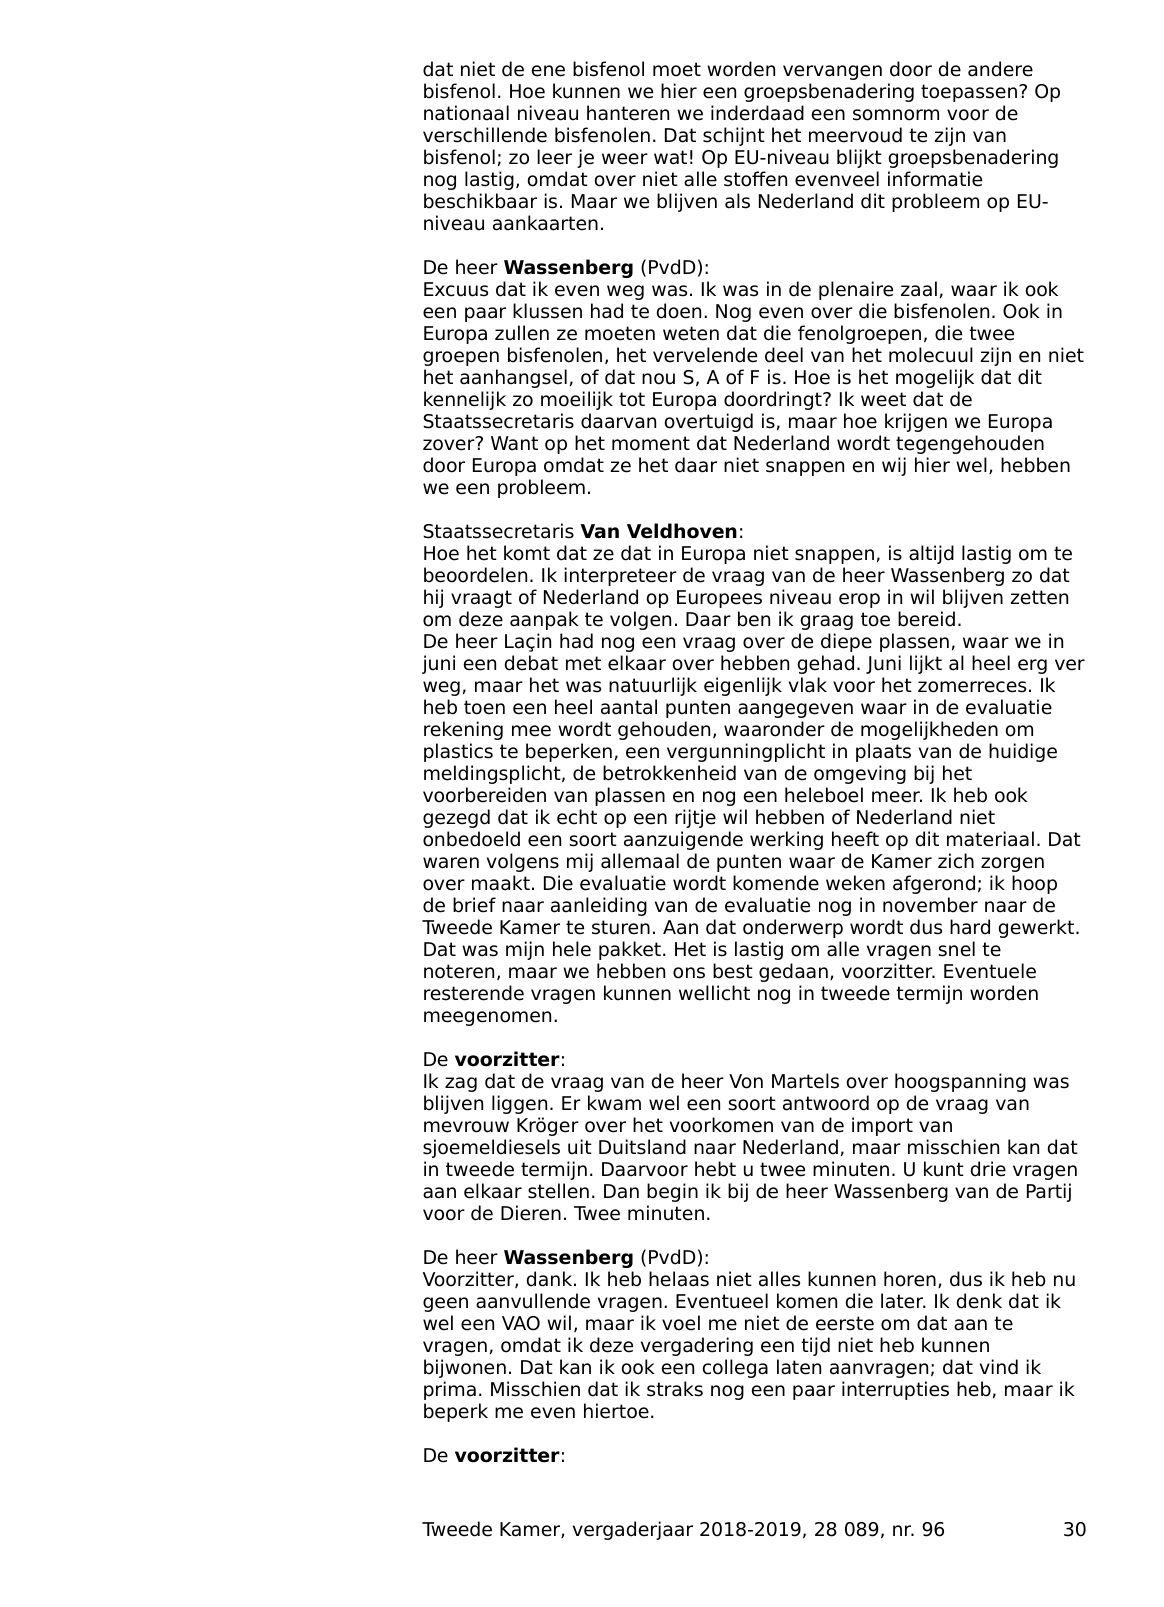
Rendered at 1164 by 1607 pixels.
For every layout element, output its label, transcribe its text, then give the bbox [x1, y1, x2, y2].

text De heer Wassenberg (PvdD): [422, 257, 1087, 279]
text Ik zag dat de vraag van de heer Von Martels over hoogspanning was blijven liggen. Er kwam wel een soort antwoord op de vraag van mevrouw Kröger over het voorkomen van de import van sjoemeldiesels uit Duitsland naar Nederland, maar misschien kan dat in tweede termijn. Daarvoor hebt u twee minuten. U kunt drie vragen aan elkaar stellen. Dan begin ik bij de heer Wassenberg van de Partij voor de Dieren. Twee minuten. [422, 1071, 1087, 1224]
text De heer Laçin had nog een vraag over de diepe plassen, waar we in juni een debat met elkaar over hebben gehad. Juni lijkt al heel erg ver weg, maar het was natuurlijk eigenlijk vlak voor het zomerreces. Ik heb toen een heel aantal punten aangegeven waar in de evaluatie rekening mee wordt gehouden, waaronder de mogelijkheden om plastics te beperken, een vergunningplicht in plaats van de huidige meldingsplicht, de betrokkenheid van de omgeving bij het voorbereiden van plassen en nog een heleboel meer. Ik heb ook gezegd dat ik echt op een rijtje wil hebben of Nederland niet onbedoeld een soort aanzuigende werking heeft op dit materiaal. Dat waren volgens mij allemaal de punten waar de Kamer zich zorgen over maakt. Die evaluatie wordt komende weken afgerond; ik hoop de brief naar aanleiding van de evaluatie nog in november naar de Tweede Kamer te sturen. Aan dat onderwerp wordt dus hard gewerkt. [422, 631, 1087, 939]
text Excuus dat ik even weg was. Ik was in de plenaire zaal, waar ik ook een paar klussen had te doen. Nog even over die bisfenolen. Ook in Europa zullen ze moeten weten dat die fenolgroepen, die twee groepen bisfenolen, het vervelende deel van het molecuul zijn en niet het aanhangsel, of dat nou S, A of F is. Hoe is het mogelijk dat dit kennelijk zo moeilijk tot Europa doordringt? Ik weet dat de Staatssecretaris daarvan overtuigd is, maar hoe krijgen we Europa zover? Want op het moment dat Nederland wordt tegengehouden door Europa omdat ze het daar niet snappen en wij hier wel, hebben we een probleem. [422, 279, 1087, 499]
text Staatssecretaris Van Veldhoven: [422, 521, 1087, 543]
text De voorzitter: [422, 1445, 1087, 1467]
text De voorzitter: [422, 1049, 1087, 1071]
text dat niet de ene bisfenol moet worden vervangen door de andere bisfenol. Hoe kunnen we hier een groepsbenadering toepassen? Op nationaal niveau hanteren we inderdaad een somnorm voor de verschillende bisfenolen. Dat schijnt het meervoud te zijn van bisfenol; zo leer je weer wat! Op EU-niveau blijkt groepsbenadering nog lastig, omdat over niet alle stoffen evenveel informatie beschikbaar is. Maar we blijven als Nederland dit probleem op EU-niveau aankaarten. [422, 59, 1087, 235]
text Hoe het komt dat ze dat in Europa niet snappen, is altijd lastig om te beoordelen. Ik interpreteer de vraag van de heer Wassenberg zo dat hij vraagt of Nederland op Europees niveau erop in wil blijven zetten om deze aanpak te volgen. Daar ben ik graag toe bereid. [422, 543, 1087, 631]
text Dat was mijn hele pakket. Het is lastig om alle vragen snel te noteren, maar we hebben ons best gedaan, voorzitter. Eventuele resterende vragen kunnen wellicht nog in tweede termijn worden meegenomen. [422, 939, 1087, 1027]
text Voorzitter, dank. Ik heb helaas niet alles kunnen horen, dus ik heb nu geen aanvullende vragen. Eventueel komen die later. Ik denk dat ik wel een VAO wil, maar ik voel me niet de eerste om dat aan te vragen, omdat ik deze vergadering een tijd niet heb kunnen bijwonen. Dat kan ik ook een collega laten aanvragen; dat vind ik prima. Misschien dat ik straks nog een paar interrupties heb, maar ik beperk me even hiertoe. [422, 1269, 1087, 1423]
text De heer Wassenberg (PvdD): [422, 1247, 1087, 1269]
